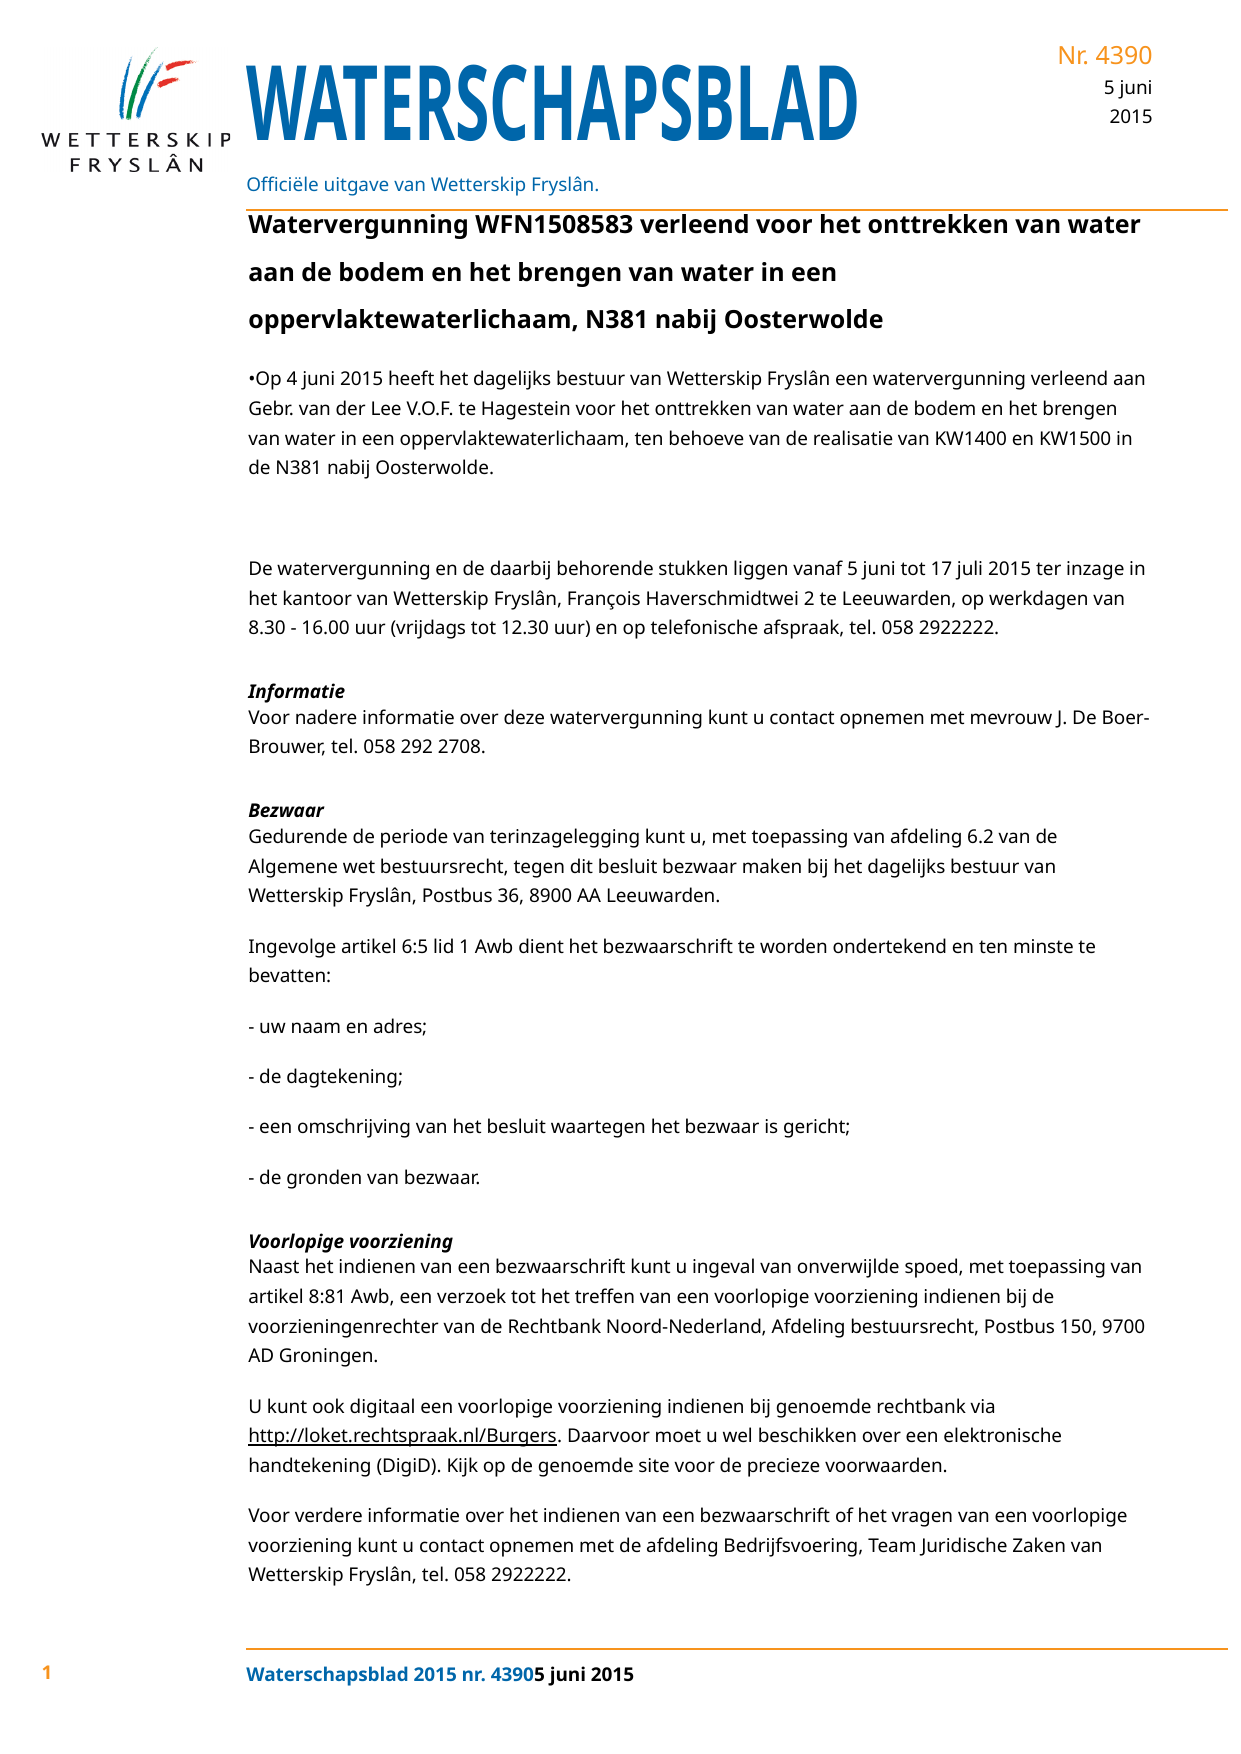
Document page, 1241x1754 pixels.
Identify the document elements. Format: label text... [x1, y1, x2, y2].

text Informatie [248, 678, 1152, 704]
text U kunt ook digitaal een voorlopige voorziening indienen bij genoemde rechtbank via http://loket.rechtspraak.nl/Burgers. Daarvoor moet u wel beschikken over een elektronische handtekening (DigiD). Kijk op de genoemde site voor de precieze voorwaarden. [248, 1393, 1152, 1478]
text De watervergunning en de daarbij behorende stukken liggen vanaf 5 juni tot 17 juli 2015 ter inzage in het kantoor van Wetterskip Fryslân, François Haverschmidtwei 2 te Leeuwarden, op werkdagen van 8.30 - 16.00 uur (vrijdags tot 12.30 uur) en op telefonische afspraak, tel. 058 2922222. [248, 555, 1152, 640]
text Voorlopige voorziening [248, 1228, 1152, 1254]
text - uw naam en adres; [248, 1013, 1152, 1038]
text - een omschrijving van het besluit waartegen het bezwaar is gericht; [248, 1114, 1152, 1139]
text •Op 4 juni 2015 heeft het dagelijks bestuur van Wetterskip Fryslân een watervergunning verleend aan Gebr. van der Lee V.O.F. te Hagestein voor het onttrekken van water aan de bodem en het brengen van water in een oppervlaktewaterlichaam, ten behoeve van de realisatie van KW1400 en KW1500 in de N381 nabij Oosterwolde. [248, 366, 1152, 480]
text Gedurende de periode van terinzagelegging kunt u, met toepassing van afdeling 6.2 van de Algemene wet bestuursrecht, tegen dit besluit bezwaar maken bij het dagelijks bestuur van Wetterskip Fryslân, Postbus 36, 8900 AA Leeuwarden. [248, 823, 1152, 908]
text Bezwaar [248, 797, 1152, 823]
text Watervergunning WFN1508583 verleend voor het onttrekken van water aan de bodem en het brengen van water in een oppervlaktewaterlichaam, N381 nabij Oosterwolde [248, 211, 1152, 336]
text - de gronden van bezwaar. [248, 1164, 1152, 1190]
picture [41, 47, 231, 172]
text Voor nadere informatie over deze watervergunning kunt u contact opnemen met mevrouw J. De Boer-Brouwer, tel. 058 292 2708. [248, 704, 1152, 759]
text Ingevolge artikel 6:5 lid 1 Awb dient het bezwaarschrift te worden ondertekend en ten minste te bevatten: [248, 933, 1152, 988]
text - de dagtekening; [248, 1063, 1152, 1089]
text Naast het indienen van een bezwaarschrift kunt u ingeval van onverwijlde spoed, met toepassing van artikel 8:81 Awb, een verzoek tot het treffen van een voorlopige voorziening indienen bij de voorzieningenrechter van de Rechtbank Noord-Nederland, Afdeling bestuursrecht, Postbus 150, 9700 AD Groningen. [248, 1254, 1152, 1368]
text Voor verdere informatie over het indienen van een bezwaarschrift of het vragen van een voorlopige voorziening kunt u contact opnemen met de afdeling Bedrijfsvoering, Team Juridische Zaken van Wetterskip Fryslân, tel. 058 2922222. [248, 1502, 1152, 1587]
